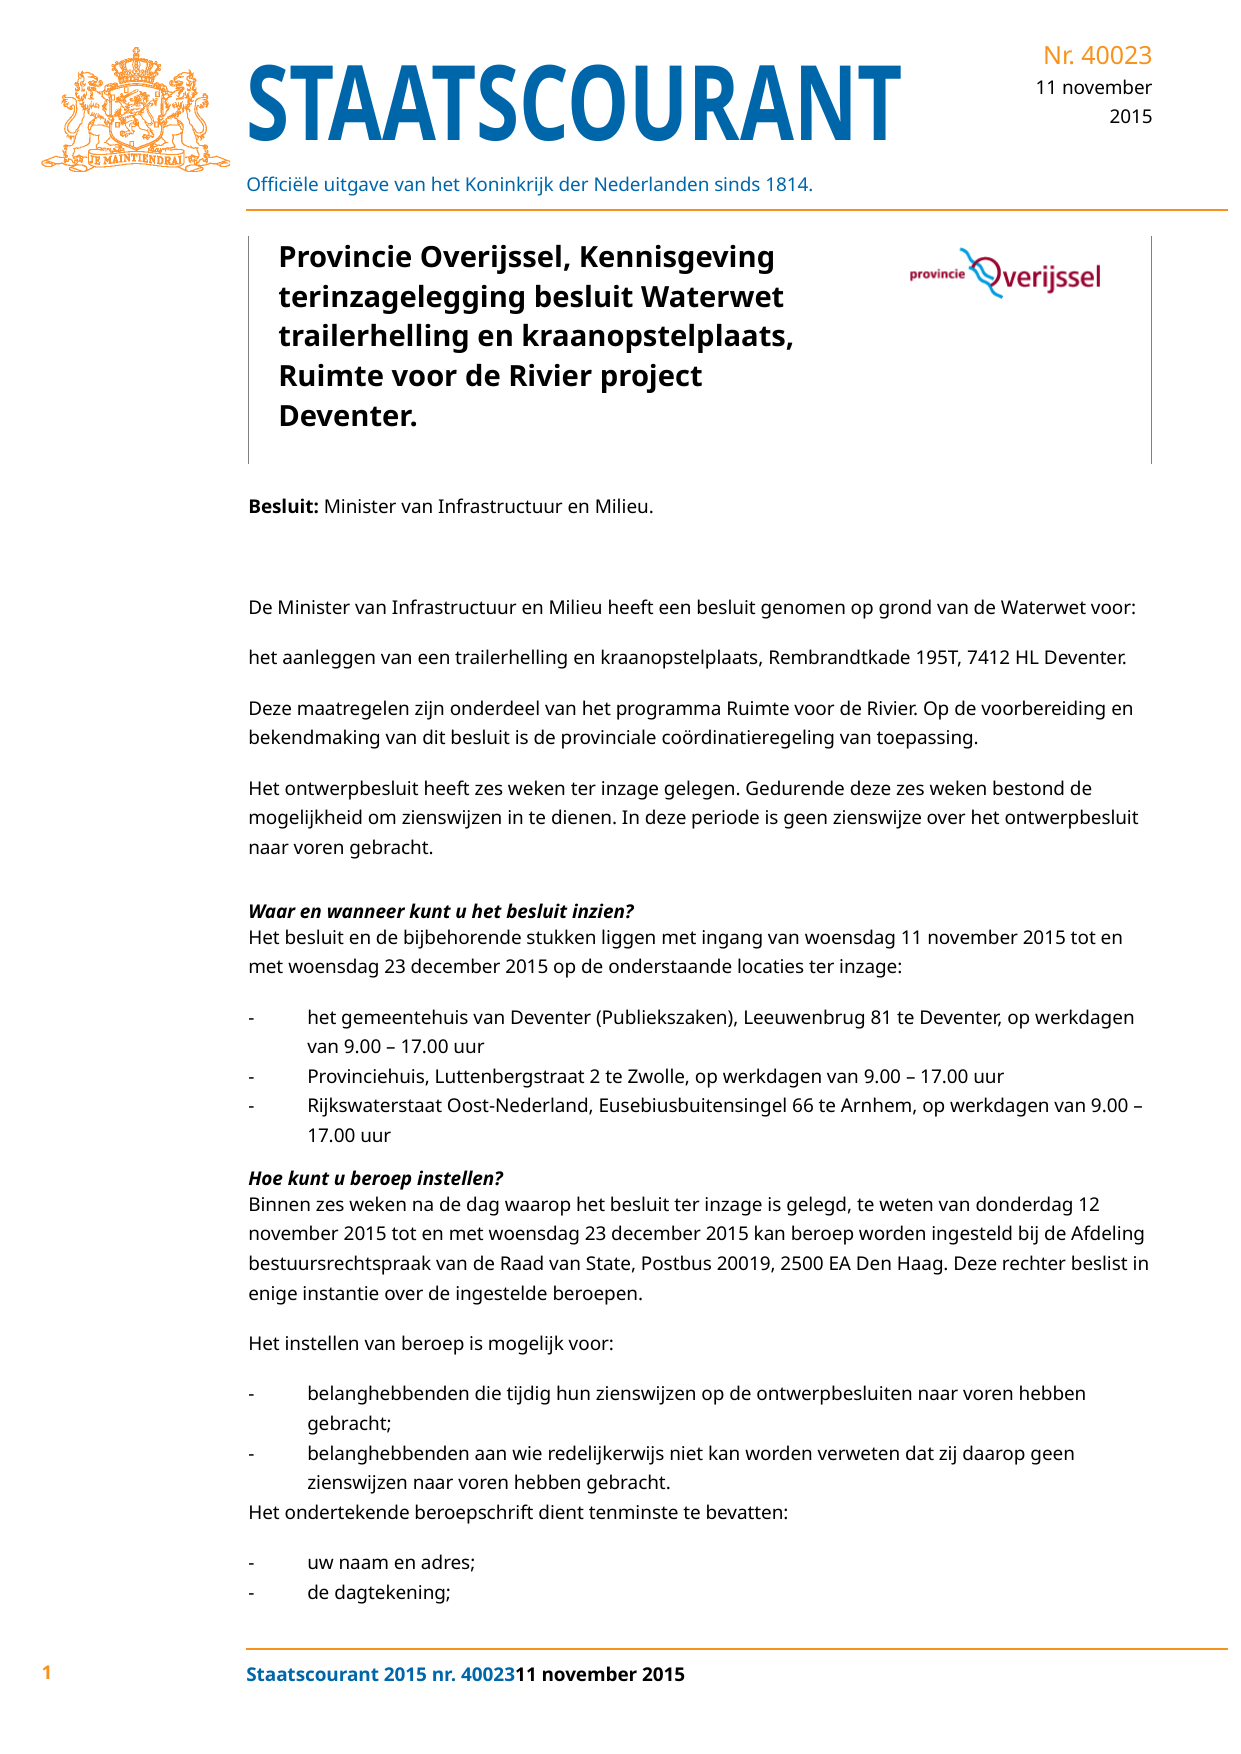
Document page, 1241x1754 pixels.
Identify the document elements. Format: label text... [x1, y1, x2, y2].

picture [41, 47, 231, 172]
text Waar en wanneer kunt u het besluit inzien? [248, 898, 1152, 924]
text Besluit: Minister van Infrastructuur en Milieu. [248, 493, 1152, 519]
picture [882, 236, 1119, 314]
list de dagtekening; [248, 1579, 1152, 1605]
text Binnen zes weken na de dag waarop het besluit ter inzage is gelegd, te weten van donderdag 12 november 2015 tot en met woensdag 23 december 2015 kan beroep worden ingesteld bij de Afdeling bestuursrechtspraak van de Raad van State, Postbus 20019, 2500 EA Den Haag. Deze rechter beslist in enige instantie over de ingestelde beroepen. [248, 1191, 1152, 1306]
table_header [850, 236, 1151, 464]
text Hoe kunt u beroep instellen? [248, 1165, 1152, 1191]
text Het besluit en de bijbehorende stukken liggen met ingang van woensdag 11 november 2015 tot en met woensdag 23 december 2015 op de onderstaande locaties ter inzage: [248, 924, 1152, 979]
list uw naam en adres; [248, 1549, 1152, 1575]
list belanghebbenden aan wie redelijkerwijs niet kan worden verweten dat zij daarop geen zienswijzen naar voren hebben gebracht. [248, 1440, 1152, 1495]
list belanghebbenden die tijdig hun zienswijzen op de ontwerpbesluiten naar voren hebben gebracht; [248, 1381, 1152, 1436]
text Het ondertekende beroepschrift dient tenminste te bevatten: [248, 1499, 1152, 1525]
text De Minister van Infrastructuur en Milieu heeft een besluit genomen op grond van de Waterwet voor: [248, 594, 1152, 620]
list het gemeentehuis van Deventer (Publiekszaken), Leeuwenbrug 81 te Deventer, op werkdagen van 9.00 – 17.00 uur [248, 1004, 1152, 1059]
table_header Provincie Overijssel, Kennisgeving terinzagelegging besluit Waterwet trailerhelling en kraanopstelplaats, Ruimte voor de Rivier project Deventer. [249, 236, 850, 464]
text Het instellen van beroep is mogelijk voor: [248, 1330, 1152, 1356]
list Rijkswaterstaat Oost-Nederland, Eusebiusbuitensingel 66 te Arnhem, op werkdagen van 9.00 – 17.00 uur [248, 1093, 1152, 1148]
list Provinciehuis, Luttenbergstraat 2 te Zwolle, op werkdagen van 9.00 – 17.00 uur [248, 1063, 1152, 1089]
text Het ontwerpbesluit heeft zes weken ter inzage gelegen. Gedurende deze zes weken bestond de mogelijkheid om zienswijzen in te dienen. In deze periode is geen zienswijze over het ontwerpbesluit naar voren gebracht. [248, 775, 1152, 860]
text het aanleggen van een trailerhelling en kraanopstelplaats, Rembrandtkade 195T, 7412 HL Deventer. [248, 644, 1152, 670]
text Deze maatregelen zijn onderdeel van het programma Ruimte voor de Rivier. Op de voorbereiding en bekendmaking van dit besluit is de provinciale coördinatieregeling van toepassing. [248, 695, 1152, 750]
